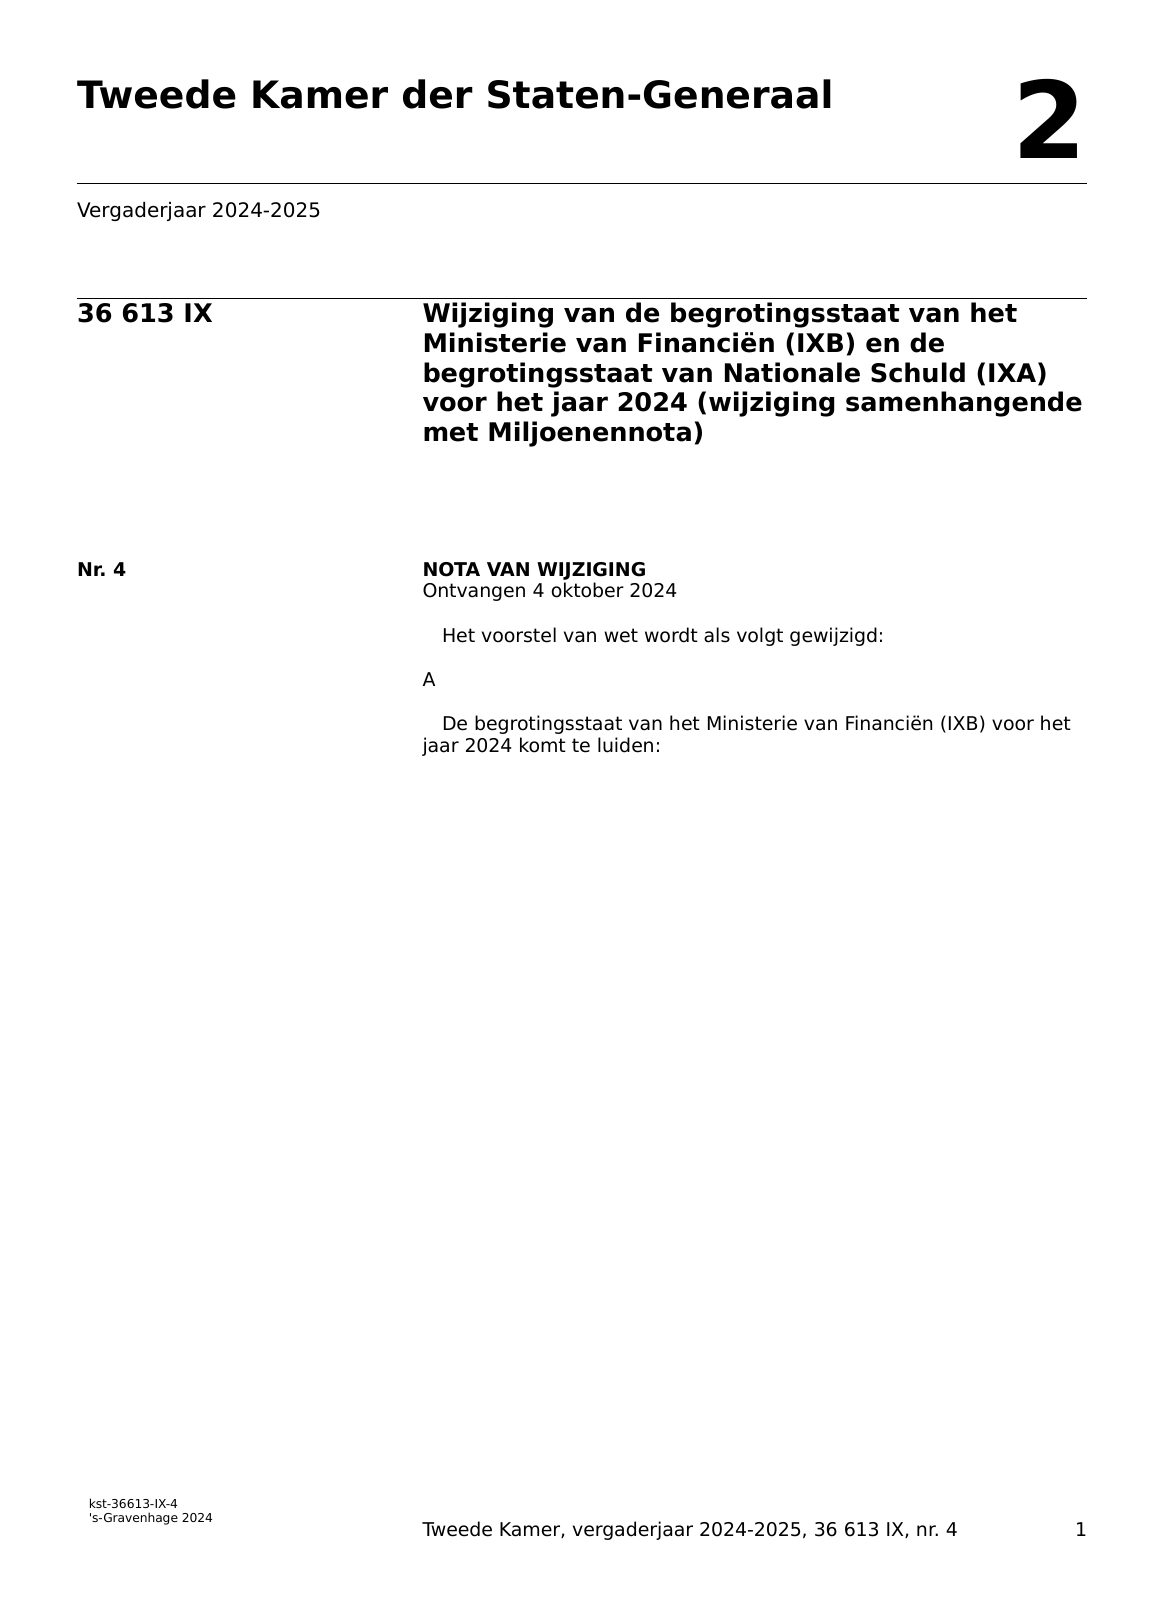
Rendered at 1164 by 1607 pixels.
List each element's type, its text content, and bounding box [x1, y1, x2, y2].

subtitle Nr. 4 NOTA VAN WIJZIGING [77, 558, 1087, 580]
text kst-36613-IX-4 [88, 1497, 323, 1511]
text De begrotingsstaat van het Ministerie van Financiën (IXB) voor het jaar 2024 komt te luiden: [422, 713, 1087, 757]
subtitle 36 613 IX Wijziging van de begrotingsstaat van het Ministerie van Financiën (IXB) en de begrotingsstaat van Nationale Schuld (IXA) voor het jaar 2024 (wijziging samenhangende met Miljoenennota) [77, 299, 1087, 447]
subtitle A [422, 669, 1087, 691]
text 's-Gravenhage 2024 [88, 1511, 323, 1525]
table_header 2 [886, 59, 1087, 183]
text Het voorstel van wet wordt als volgt gewijzigd: [422, 624, 1087, 647]
text Ontvangen 4 oktober 2024 [422, 580, 1087, 602]
table_cell Vergaderjaar 2024-2025 [77, 184, 1087, 298]
table_header Tweede Kamer der Staten-Generaal [77, 59, 886, 183]
